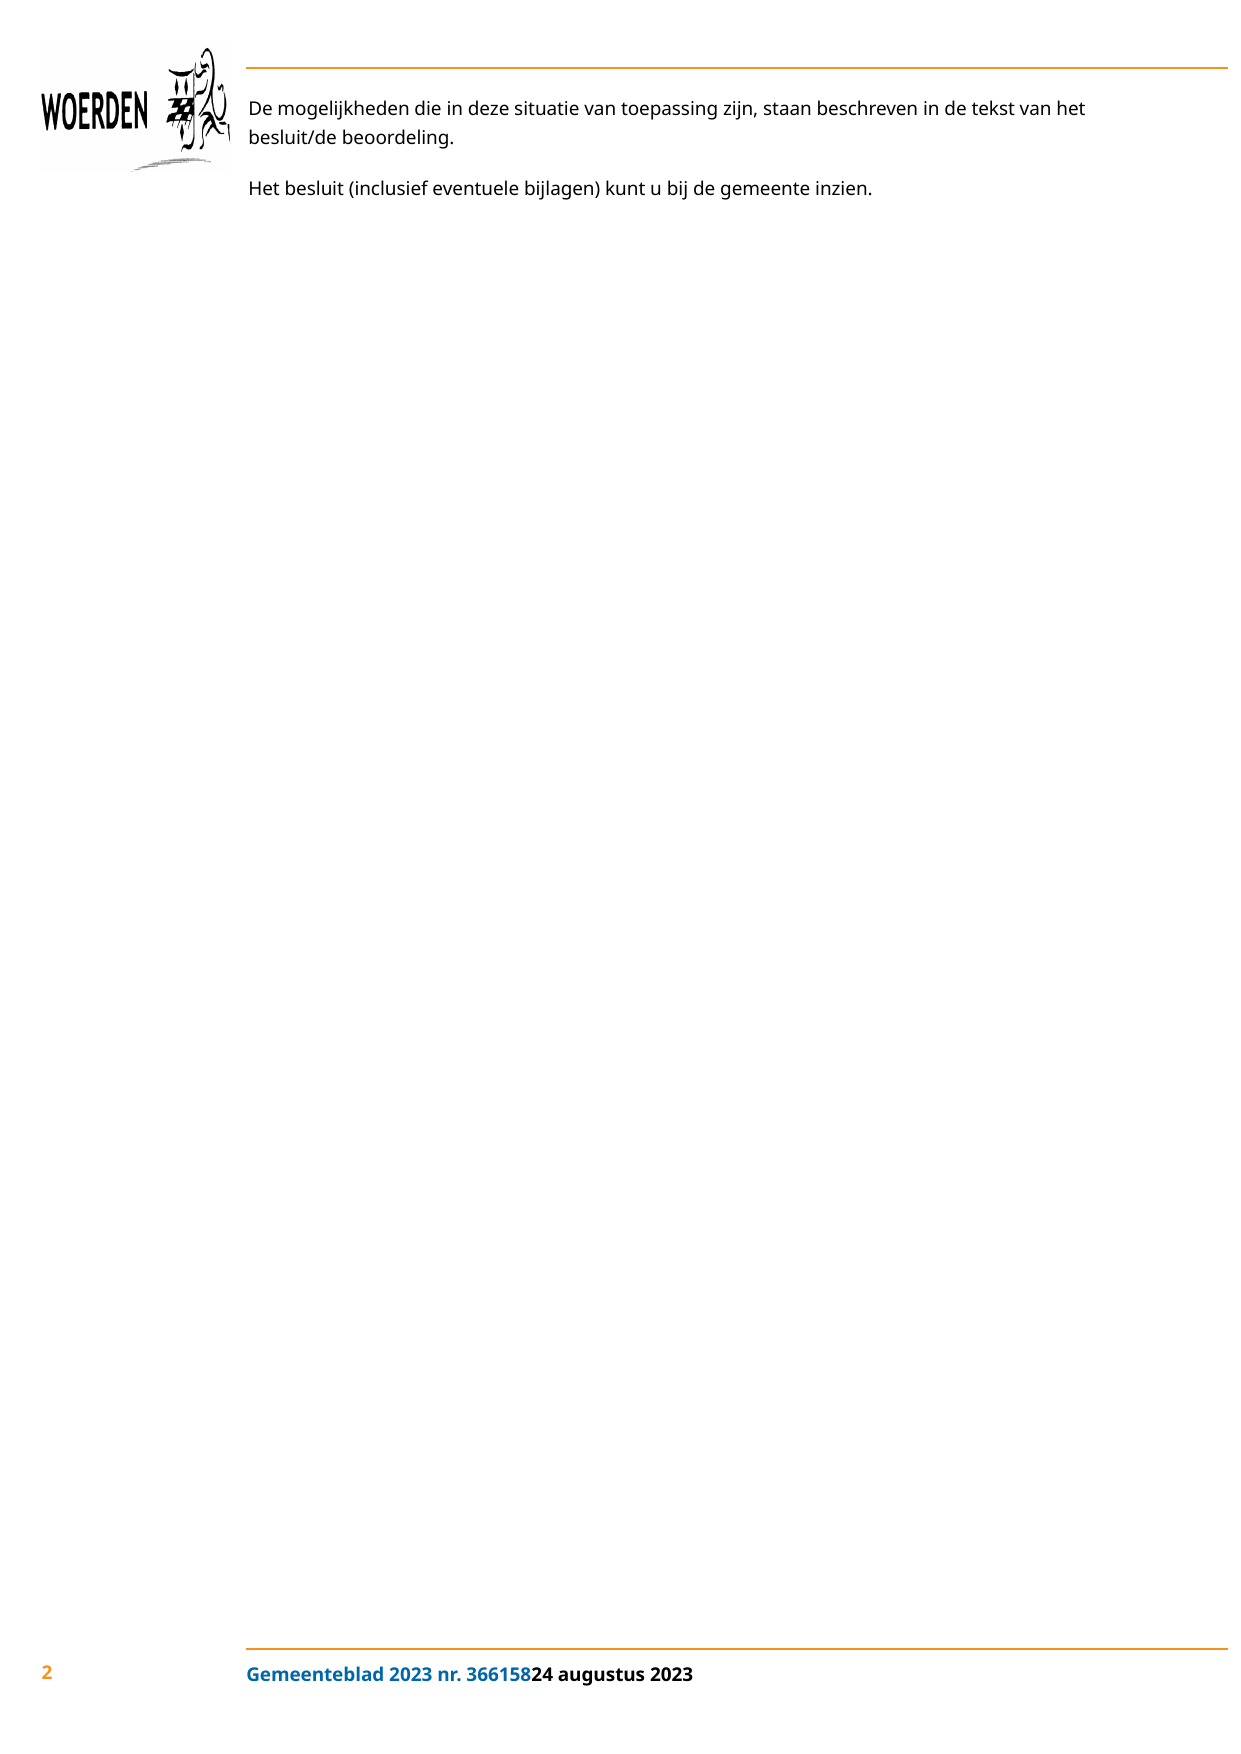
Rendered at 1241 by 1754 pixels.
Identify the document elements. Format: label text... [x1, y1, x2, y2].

picture [41, 47, 231, 172]
text Het besluit (inclusief eventuele bijlagen) kunt u bij de gemeente inzien. [248, 175, 1152, 201]
text De mogelijkheden die in deze situatie van toepassing zijn, staan beschreven in de tekst van het besluit/de beoordeling. [248, 95, 1152, 150]
